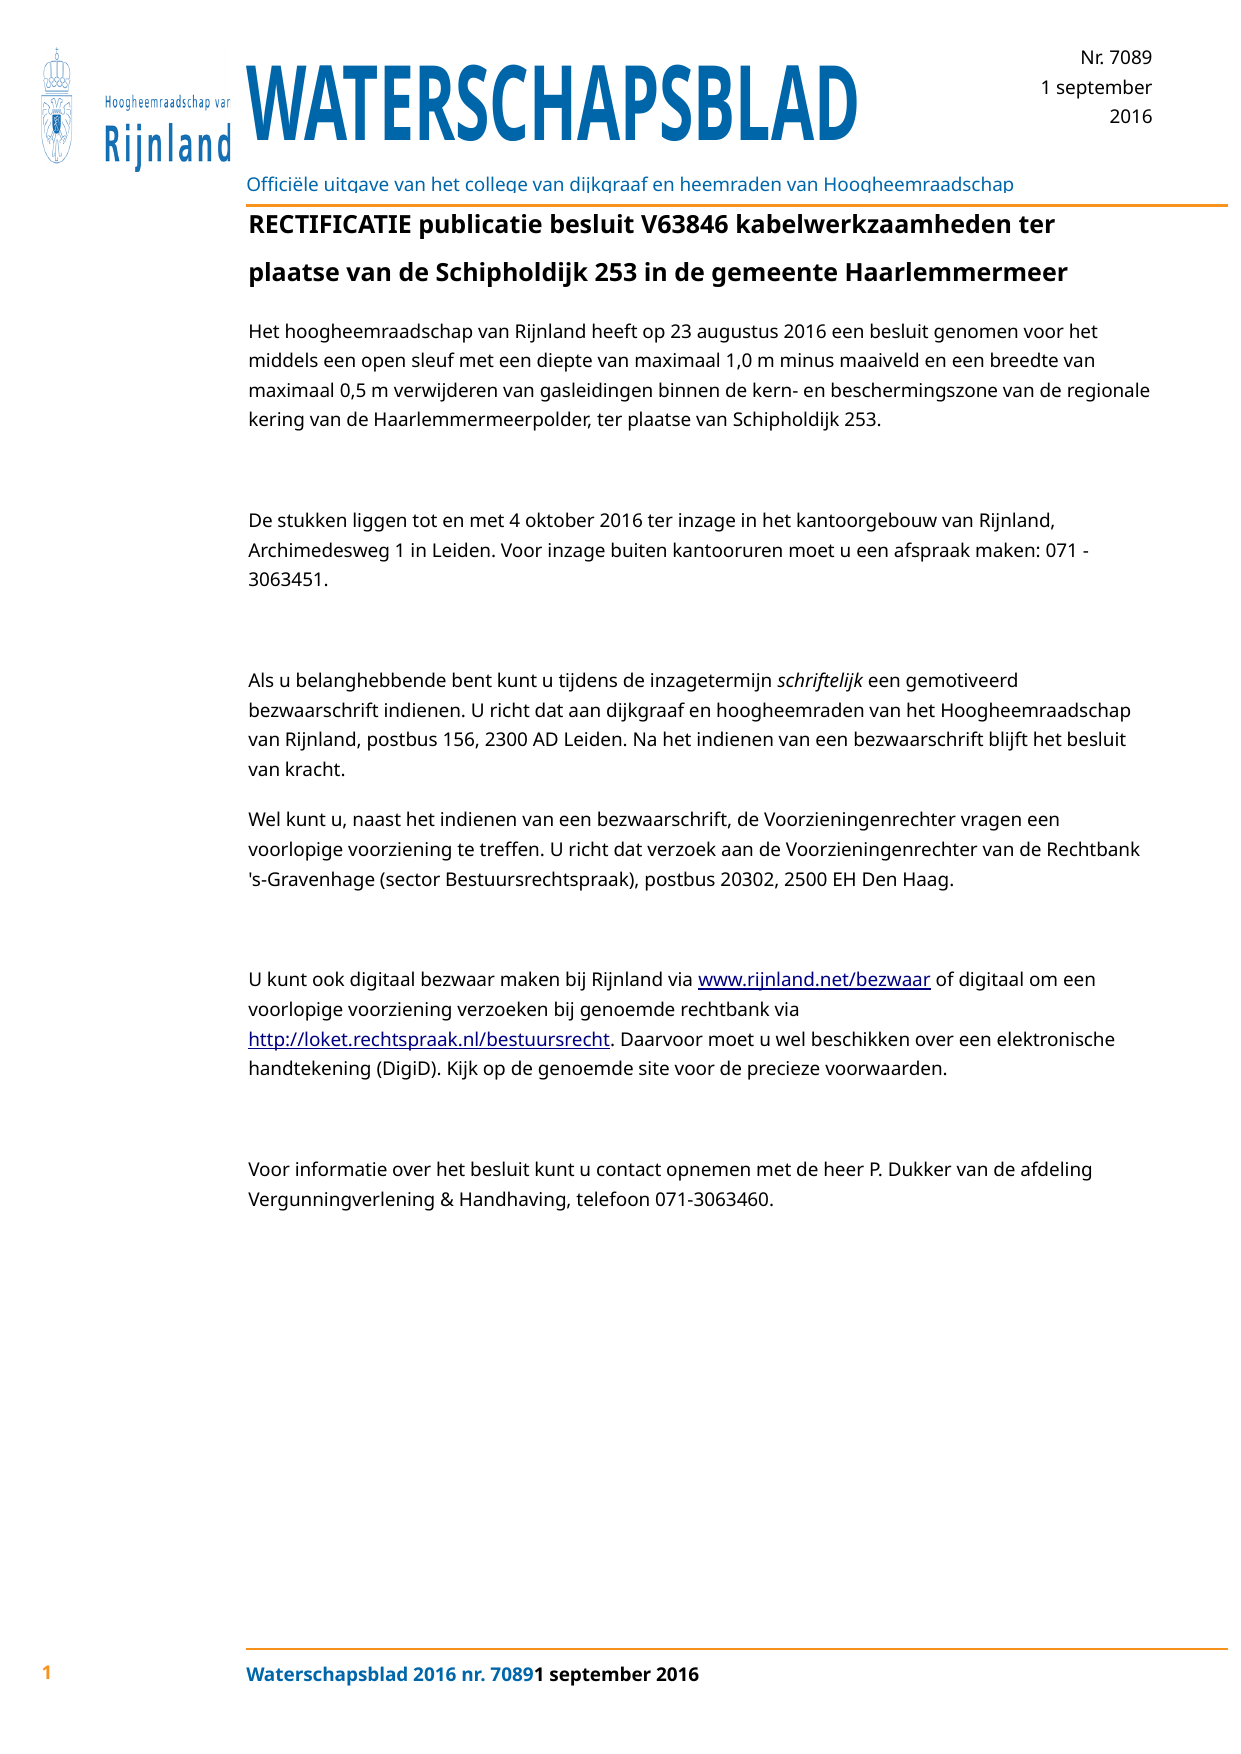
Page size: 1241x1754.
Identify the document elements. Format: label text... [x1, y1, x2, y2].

text De stukken liggen tot en met 4 oktober 2016 ter inzage in het kantoorgebouw van Rijnland, Archimedesweg 1 in Leiden. Voor inzage buiten kantooruren moet u een afspraak maken: 071 - 3063451. [248, 507, 1152, 592]
text Wel kunt u, naast het indienen van een bezwaarschrift, de Voorzieningenrechter vragen een voorlopige voorziening te treffen. U richt dat verzoek aan de Voorzieningenrechter van de Rechtbank 's-Gravenhage (sector Bestuursrechtspraak), postbus 20302, 2500 EH Den Haag. [248, 807, 1152, 892]
picture [41, 47, 231, 172]
text RECTIFICATIE publicatie besluit V63846 kabelwerkzaamheden ter plaatse van de Schipholdijk 253 in de gemeente Haarlemmermeer [248, 207, 1152, 288]
text U kunt ook digitaal bezwaar maken bij Rijnland via www.rijnland.net/bezwaar of digitaal om een voorlopige voorziening verzoeken bij genoemde rechtbank via http://loket.rechtspraak.nl/bestuursrecht. Daarvoor moet u wel beschikken over een elektronische handtekening (DigiD). Kijk op de genoemde site voor de precieze voorwaarden. [248, 967, 1152, 1081]
text Het hoogheemraadschap van Rijnland heeft op 23 augustus 2016 een besluit genomen voor het middels een open sleuf met een diepte van maximaal 1,0 m minus maaiveld en een breedte van maximaal 0,5 m verwijderen van gasleidingen binnen de kern- en beschermingszone van de regionale kering van de Haarlemmermeerpolder, ter plaatse van Schipholdijk 253. [248, 318, 1152, 432]
text Als u belanghebbende bent kunt u tijdens de inzagetermijn schriftelijk een gemotiveerd bezwaarschrift indienen. U richt dat aan dijkgraaf en hoogheemraden van het Hoogheemraadschap van Rijnland, postbus 156, 2300 AD Leiden. Na het indienen van een bezwaarschrift blijft het besluit van kracht. [248, 667, 1152, 782]
text Voor informatie over het besluit kunt u contact opnemen met de heer P. Dukker van de afdeling Vergunningverlening & Handhaving, telefoon 071-3063460. [248, 1156, 1152, 1212]
